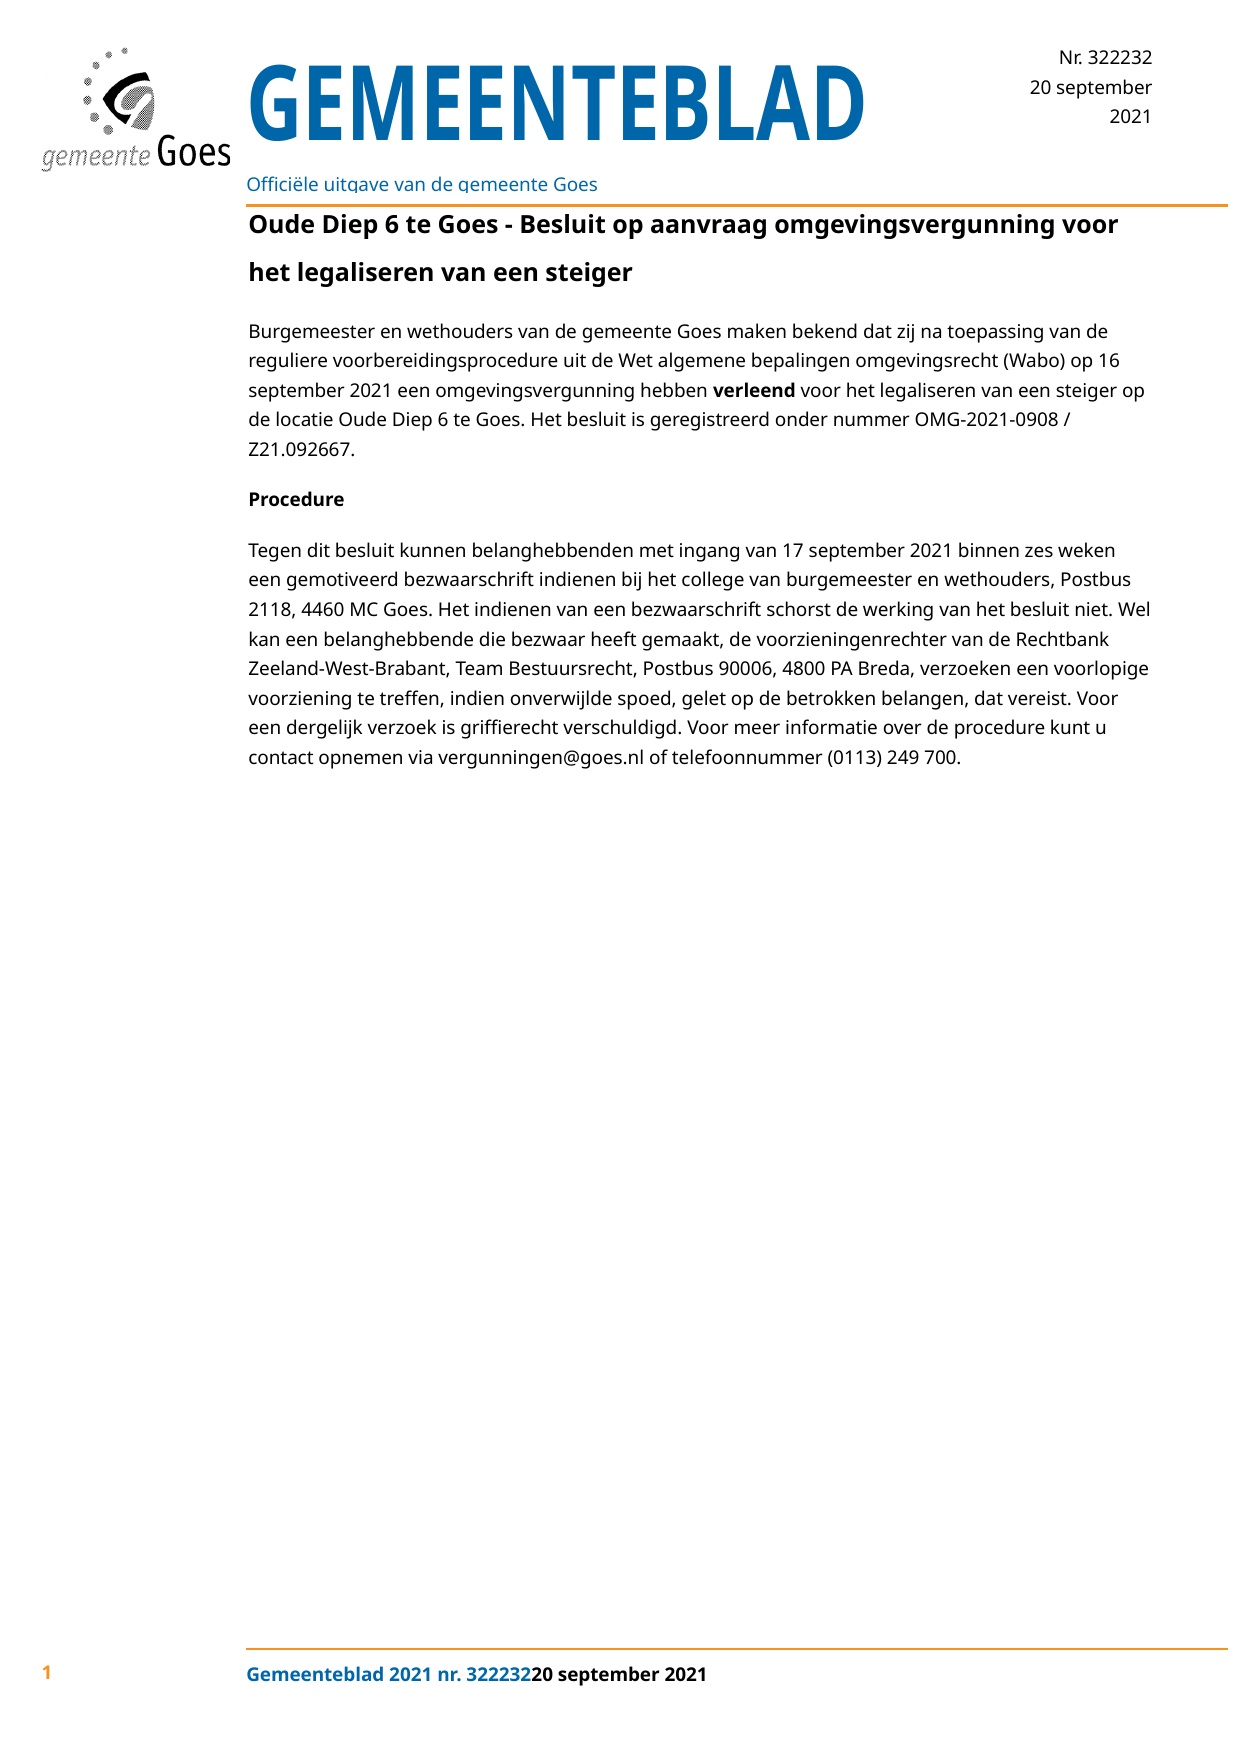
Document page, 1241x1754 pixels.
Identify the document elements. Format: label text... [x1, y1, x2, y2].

text Tegen dit besluit kunnen belanghebbenden met ingang van 17 september 2021 binnen zes weken een gemotiveerd bezwaarschrift indienen bij het college van burgemeester en wethouders, Postbus 2118, 4460 MC Goes. Het indienen van een bezwaarschrift schorst de werking van het besluit niet. Wel kan een belanghebbende die bezwaar heeft gemaakt, de voorzieningenrechter van de Rechtbank Zeeland-West-Brabant, Team Bestuursrecht, Postbus 90006, 4800 PA Breda, verzoeken een voorlopige voorziening te treffen, indien onverwijlde spoed, gelet op de betrokken belangen, dat vereist. Voor een dergelijk verzoek is griffierecht verschuldigd. Voor meer informatie over de procedure kunt u contact opnemen via vergunningen@goes.nl of telefoonnummer (0113) 249 700. [248, 537, 1152, 770]
text Procedure [248, 487, 1152, 512]
picture [41, 47, 231, 172]
text Oude Diep 6 te Goes - Besluit op aanvraag omgevingsvergunning voor het legaliseren van een steiger [248, 207, 1152, 288]
text Burgemeester en wethouders van de gemeente Goes maken bekend dat zij na toepassing van de reguliere voorbereidingsprocedure uit de Wet algemene bepalingen omgevingsrecht (Wabo) op 16 september 2021 een omgevingsvergunning hebben verleend voor het legaliseren van een steiger op de locatie Oude Diep 6 te Goes. Het besluit is geregistreerd onder nummer OMG-2021-0908 / Z21.092667. [248, 318, 1152, 462]
